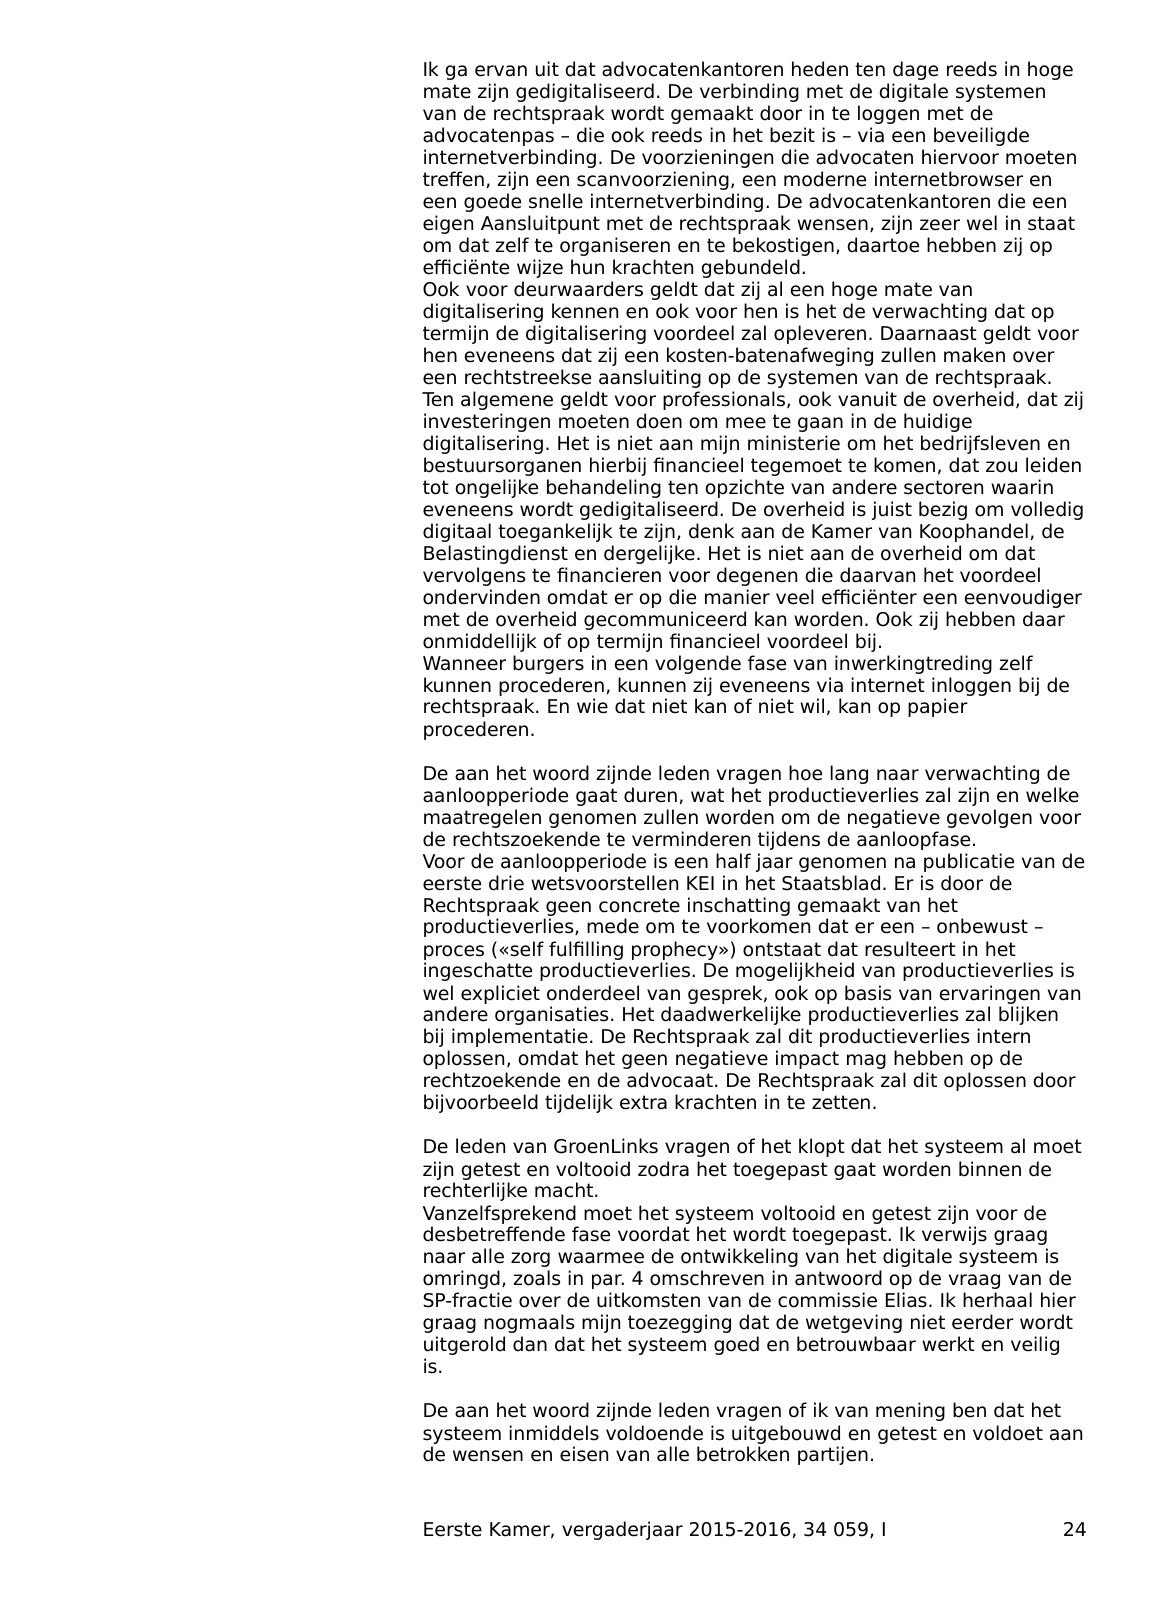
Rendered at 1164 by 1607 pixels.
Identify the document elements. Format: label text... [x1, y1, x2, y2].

text Ik ga ervan uit dat advocatenkantoren heden ten dage reeds in hoge mate zijn gedigitaliseerd. De verbinding met de digitale systemen van de rechtspraak wordt gemaakt door in te loggen met de advocatenpas – die ook reeds in het bezit is – via een beveiligde internetverbinding. De voorzieningen die advocaten hiervoor moeten treffen, zijn een scanvoorziening, een moderne internetbrowser en een goede snelle internetverbinding. De advocatenkantoren die een eigen Aansluitpunt met de rechtspraak wensen, zijn zeer wel in staat om dat zelf te organiseren en te bekostigen, daartoe hebben zij op efficiënte wijze hun krachten gebundeld. [422, 59, 1087, 279]
text Ten algemene geldt voor professionals, ook vanuit de overheid, dat zij investeringen moeten doen om mee te gaan in de huidige digitalisering. Het is niet aan mijn ministerie om het bedrijfsleven en bestuursorganen hierbij financieel tegemoet te komen, dat zou leiden tot ongelijke behandeling ten opzichte van andere sectoren waarin eveneens wordt gedigitaliseerd. De overheid is juist bezig om volledig digitaal toegankelijk te zijn, denk aan de Kamer van Koophandel, de Belastingdienst en dergelijke. Het is niet aan de overheid om dat vervolgens te financieren voor degenen die daarvan het voordeel ondervinden omdat er op die manier veel efficiënter een eenvoudiger met de overheid gecommuniceerd kan worden. Ook zij hebben daar onmiddellijk of op termijn financieel voordeel bij. [422, 389, 1087, 652]
text Vanzelfsprekend moet het systeem voltooid en getest zijn voor de desbetreffende fase voordat het wordt toegepast. Ik verwijs graag naar alle zorg waarmee de ontwikkeling van het digitale systeem is omringd, zoals in par. 4 omschreven in antwoord op de vraag van de SP-fractie over de uitkomsten van de commissie Elias. Ik herhaal hier graag nogmaals mijn toezegging dat de wetgeving niet eerder wordt uitgerold dan dat het systeem goed en betrouwbaar werkt en veilig is. [422, 1202, 1087, 1378]
text Ook voor deurwaarders geldt dat zij al een hoge mate van digitalisering kennen en ook voor hen is het de verwachting dat op termijn de digitalisering voordeel zal opleveren. Daarnaast geldt voor hen eveneens dat zij een kosten-batenafweging zullen maken over een rechtstreekse aansluiting op de systemen van de rechtspraak. [422, 279, 1087, 389]
text De aan het woord zijnde leden vragen hoe lang naar verwachting de aanloopperiode gaat duren, wat het productieverlies zal zijn en welke maatregelen genomen zullen worden om de negatieve gevolgen voor de rechtszoekende te verminderen tijdens de aanloopfase. [422, 763, 1087, 851]
text Voor de aanloopperiode is een half jaar genomen na publicatie van de eerste drie wetsvoorstellen KEI in het Staatsblad. Er is door de Rechtspraak geen concrete inschatting gemaakt van het productieverlies, mede om te voorkomen dat er een – onbewust – proces («self fulfilling prophecy») ontstaat dat resulteert in het ingeschatte productieverlies. De mogelijkheid van productieverlies is wel expliciet onderdeel van gesprek, ook op basis van ervaringen van andere organisaties. Het daadwerkelijke productieverlies zal blijken bij implementatie. De Rechtspraak zal dit productieverlies intern oplossen, omdat het geen negatieve impact mag hebben op de rechtzoekende en de advocaat. De Rechtspraak zal dit oplossen door bijvoorbeeld tijdelijk extra krachten in te zetten. [422, 851, 1087, 1114]
text De aan het woord zijnde leden vragen of ik van mening ben dat het systeem inmiddels voldoende is uitgebouwd en getest en voldoet aan de wensen en eisen van alle betrokken partijen. [422, 1400, 1087, 1466]
text De leden van GroenLinks vragen of het klopt dat het systeem al moet zijn getest en voltooid zodra het toegepast gaat worden binnen de rechterlijke macht. [422, 1136, 1087, 1202]
text Wanneer burgers in een volgende fase van inwerkingtreding zelf kunnen procederen, kunnen zij eveneens via internet inloggen bij de rechtspraak. En wie dat niet kan of niet wil, kan op papier procederen. [422, 652, 1087, 740]
